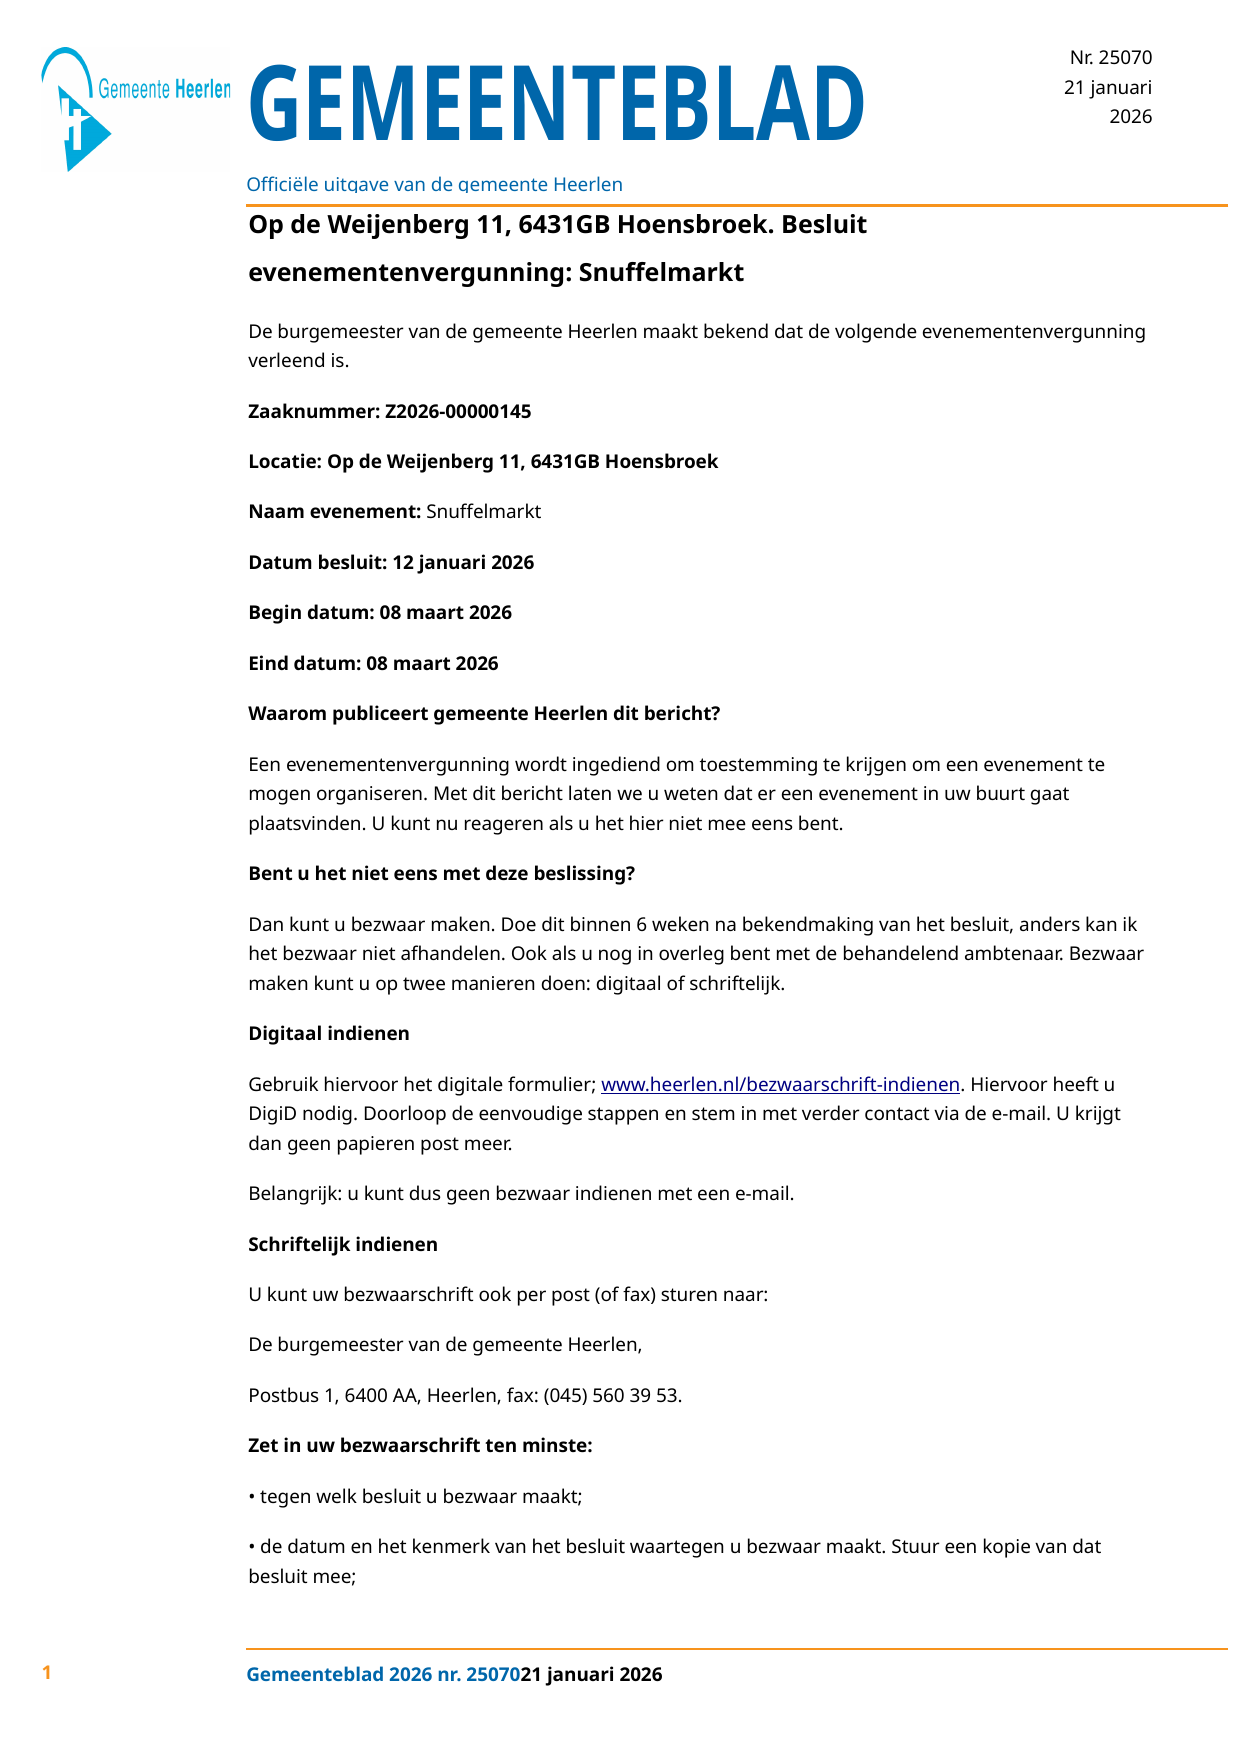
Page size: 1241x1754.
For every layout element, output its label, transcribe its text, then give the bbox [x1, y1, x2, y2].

text Schriftelijk indienen [248, 1231, 1152, 1257]
text Dan kunt u bezwaar maken. Doe dit binnen 6 weken na bekendmaking van het besluit, anders kan ik het bezwaar niet afhandelen. Ook als u nog in overleg bent met de behandelend ambtenaar. Bezwaar maken kunt u op twee manieren doen: digitaal of schriftelijk. [248, 911, 1152, 996]
text Gebruik hiervoor het digitale formulier; www.heerlen.nl/bezwaarschrift-indienen. Hiervoor heeft u DigiD nodig. Doorloop de eenvoudige stappen en stem in met verder contact via de e-mail. U krijgt dan geen papieren post meer. [248, 1071, 1152, 1156]
text Locatie: Op de Weijenberg 11, 6431GB Hoensbroek [248, 448, 1152, 474]
text Op de Weijenberg 11, 6431GB Hoensbroek. Besluit evenementenvergunning: Snuffelmarkt [248, 207, 1152, 288]
text Postbus 1, 6400 AA, Heerlen, fax: (045) 560 39 53. [248, 1382, 1152, 1408]
text De burgemeester van de gemeente Heerlen maakt bekend dat de volgende evenementenvergunning verleend is. [248, 318, 1152, 373]
text Datum besluit: 12 januari 2026 [248, 549, 1152, 575]
text Begin datum: 08 maart 2026 [248, 599, 1152, 625]
text Digitaal indienen [248, 1020, 1152, 1046]
picture [41, 47, 59, 70]
picture [41, 47, 231, 172]
text • de datum en het kenmerk van het besluit waartegen u bezwaar maakt. Stuur een kopie van dat besluit mee; [248, 1533, 1152, 1589]
text De burgemeester van de gemeente Heerlen, [248, 1332, 1152, 1357]
text Bent u het niet eens met deze beslissing? [248, 860, 1152, 886]
text U kunt uw bezwaarschrift ook per post (of fax) sturen naar: [248, 1281, 1152, 1307]
text Belangrijk: u kunt dus geen bezwaar indienen met een e-mail. [248, 1180, 1152, 1206]
text Zaaknummer: Z2026-00000145 [248, 398, 1152, 424]
text • tegen welk besluit u bezwaar maakt; [248, 1483, 1152, 1509]
text Naam evenement: Snuffelmarkt [248, 499, 1152, 524]
text Zet in uw bezwaarschrift ten minste: [248, 1432, 1152, 1458]
text Waarom publiceert gemeente Heerlen dit bericht? [248, 700, 1152, 726]
text Eind datum: 08 maart 2026 [248, 650, 1152, 676]
text Een evenementenvergunning wordt ingediend om toestemming te krijgen om een evenement te mogen organiseren. Met dit bericht laten we u weten dat er een evenement in uw buurt gaat plaatsvinden. U kunt nu reageren als u het hier niet mee eens bent. [248, 751, 1152, 836]
